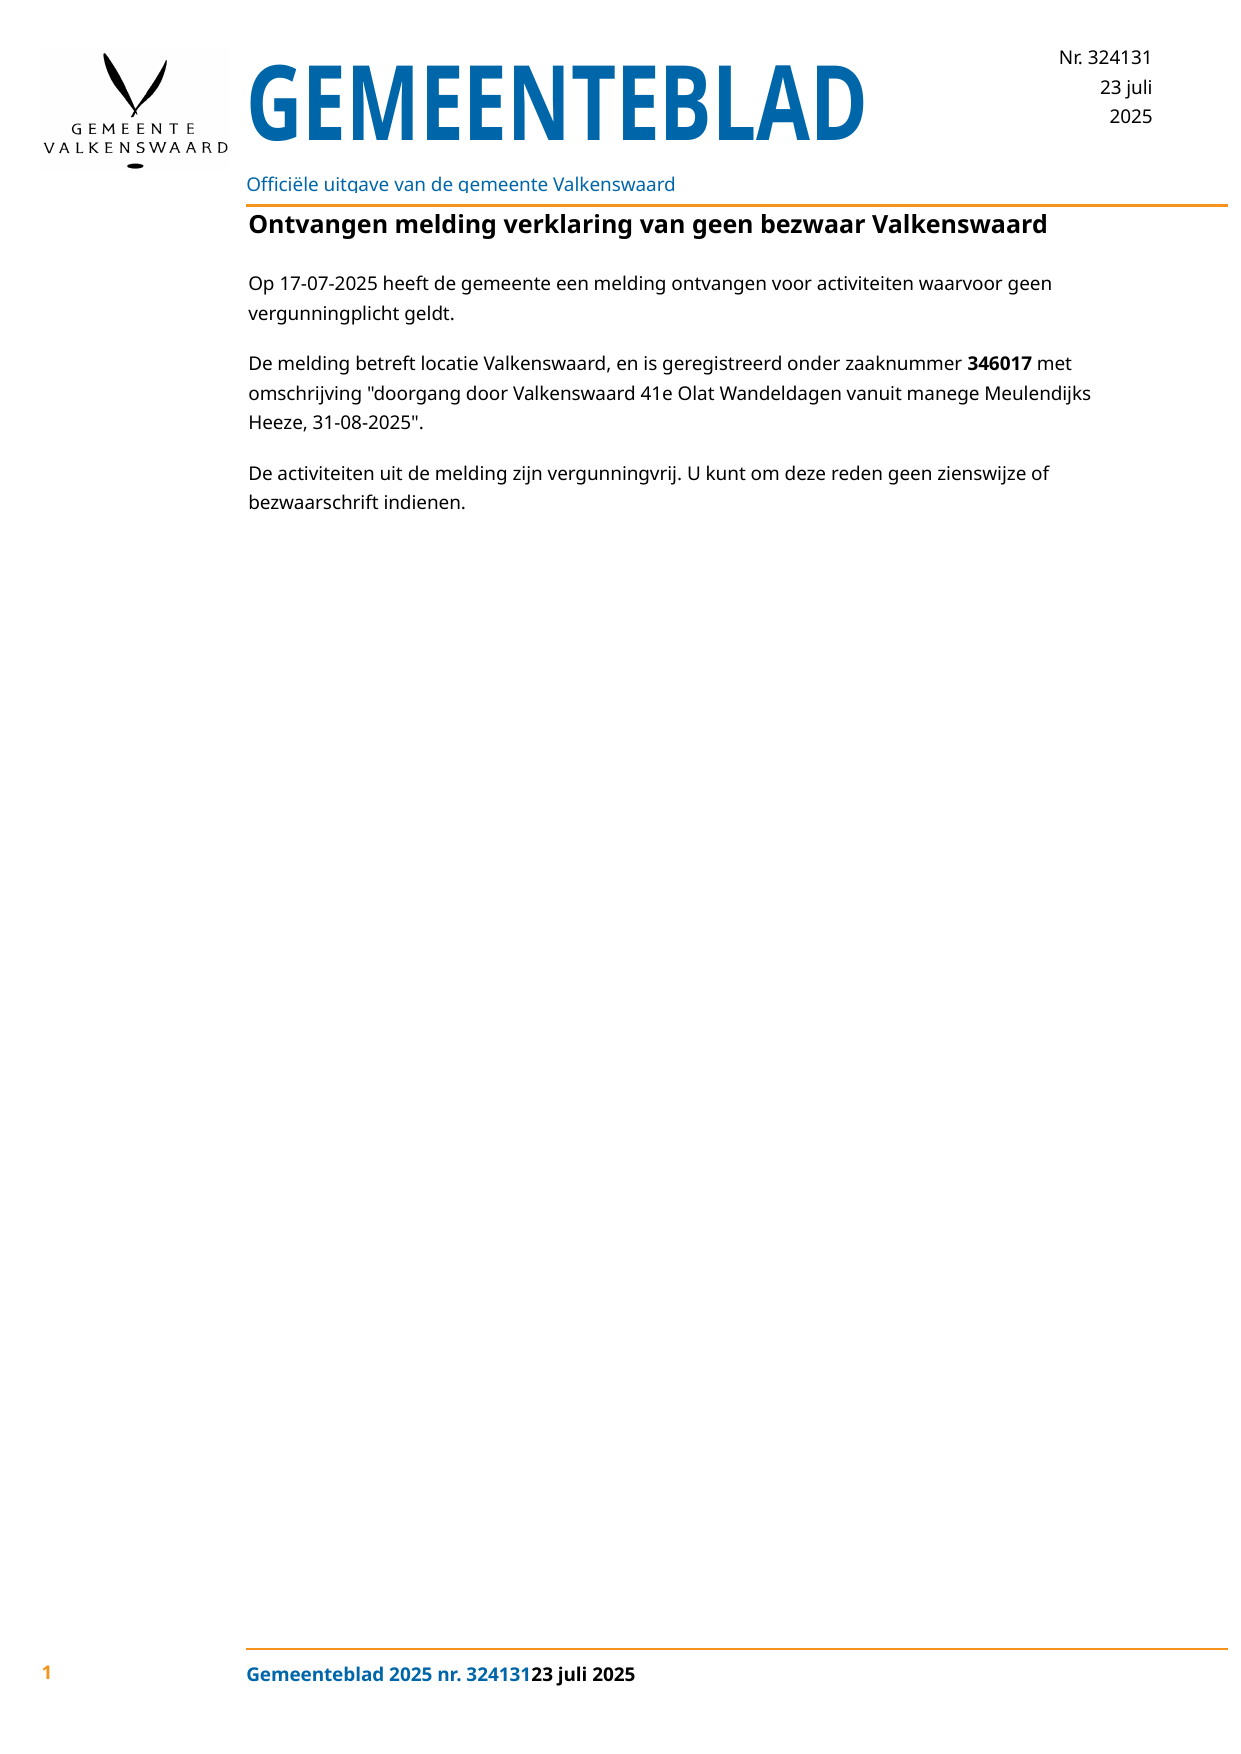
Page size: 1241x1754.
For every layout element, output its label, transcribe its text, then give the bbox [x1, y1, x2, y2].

text De activiteiten uit de melding zijn vergunningvrij. U kunt om deze reden geen zienswijze of bezwaarschrift indienen. [248, 460, 1152, 515]
picture [41, 47, 231, 172]
text De melding betreft locatie Valkenswaard, en is geregistreerd onder zaaknummer 346017 met omschrijving "doorgang door Valkenswaard 41e Olat Wandeldagen vanuit manege Meulendijks Heeze, 31-08-2025". [248, 350, 1152, 435]
text Ontvangen melding verklaring van geen bezwaar Valkenswaard [248, 207, 1152, 241]
text Op 17-07-2025 heeft de gemeente een melding ontvangen voor activiteiten waarvoor geen vergunningplicht geldt. [248, 270, 1152, 326]
